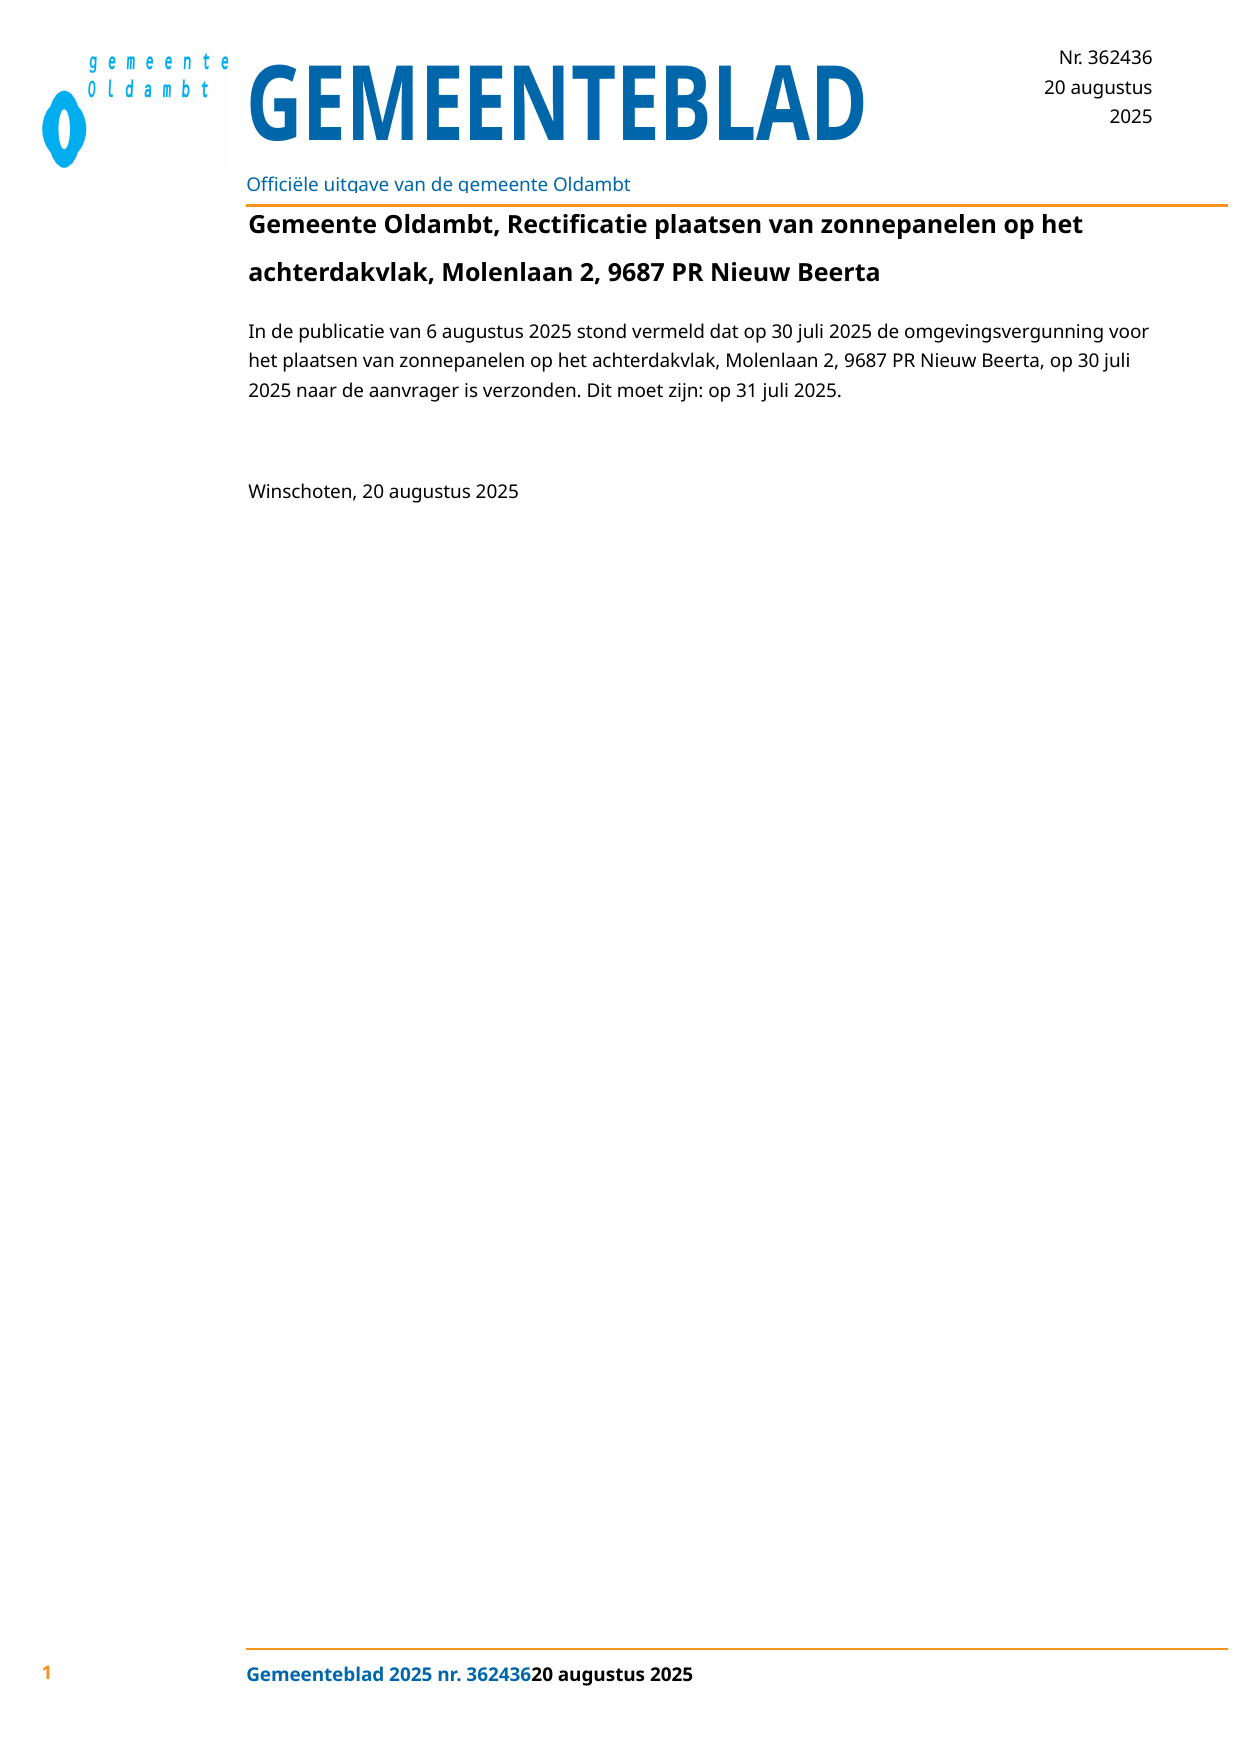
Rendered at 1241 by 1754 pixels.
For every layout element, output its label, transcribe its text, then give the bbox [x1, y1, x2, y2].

picture [41, 47, 231, 172]
text Winschoten, 20 augustus 2025 [248, 478, 1152, 504]
text Gemeente Oldambt, Rectificatie plaatsen van zonnepanelen op het achterdakvlak, Molenlaan 2, 9687 PR Nieuw Beerta [248, 207, 1152, 288]
text In de publicatie van 6 augustus 2025 stond vermeld dat op 30 juli 2025 de omgevingsvergunning voor het plaatsen van zonnepanelen op het achterdakvlak, Molenlaan 2, 9687 PR Nieuw Beerta, op 30 juli 2025 naar de aanvrager is verzonden. Dit moet zijn: op 31 juli 2025. [248, 318, 1152, 403]
